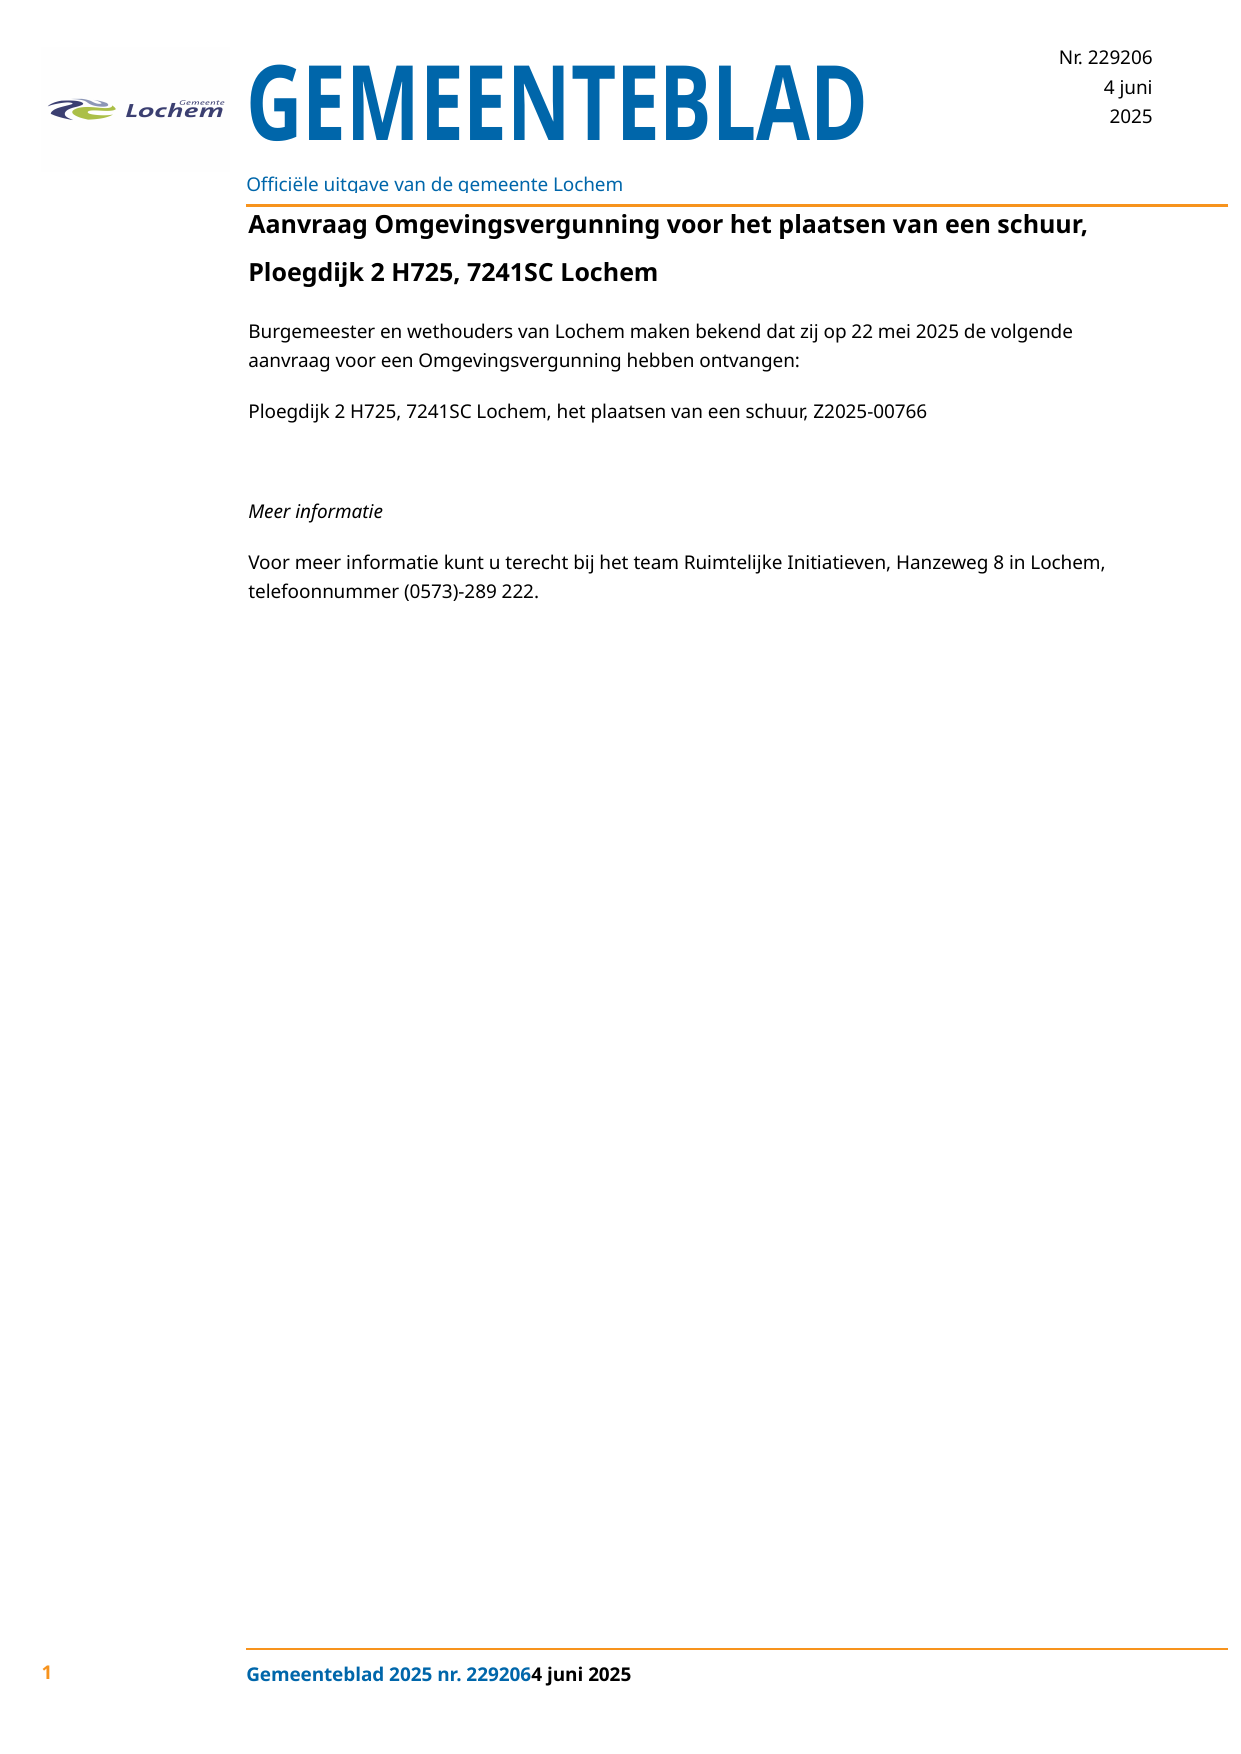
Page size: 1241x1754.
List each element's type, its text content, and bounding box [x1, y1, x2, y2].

text Burgemeester en wethouders van Lochem maken bekend dat zij op 22 mei 2025 de volgende aanvraag voor een Omgevingsvergunning hebben ontvangen: [248, 318, 1152, 373]
text Ploegdijk 2 H725, 7241SC Lochem, het plaatsen van een schuur, Z2025-00766 [248, 398, 1152, 424]
text Voor meer informatie kunt u terecht bij het team Ruimtelijke Initiatieven, Hanzeweg 8 in Lochem, telefoonnummer (0573)-289 222. [248, 549, 1152, 604]
text Aanvraag Omgevingsvergunning voor het plaatsen van een schuur, Ploegdijk 2 H725, 7241SC Lochem [248, 207, 1152, 288]
picture [41, 47, 231, 172]
text Meer informatie [248, 499, 1152, 524]
